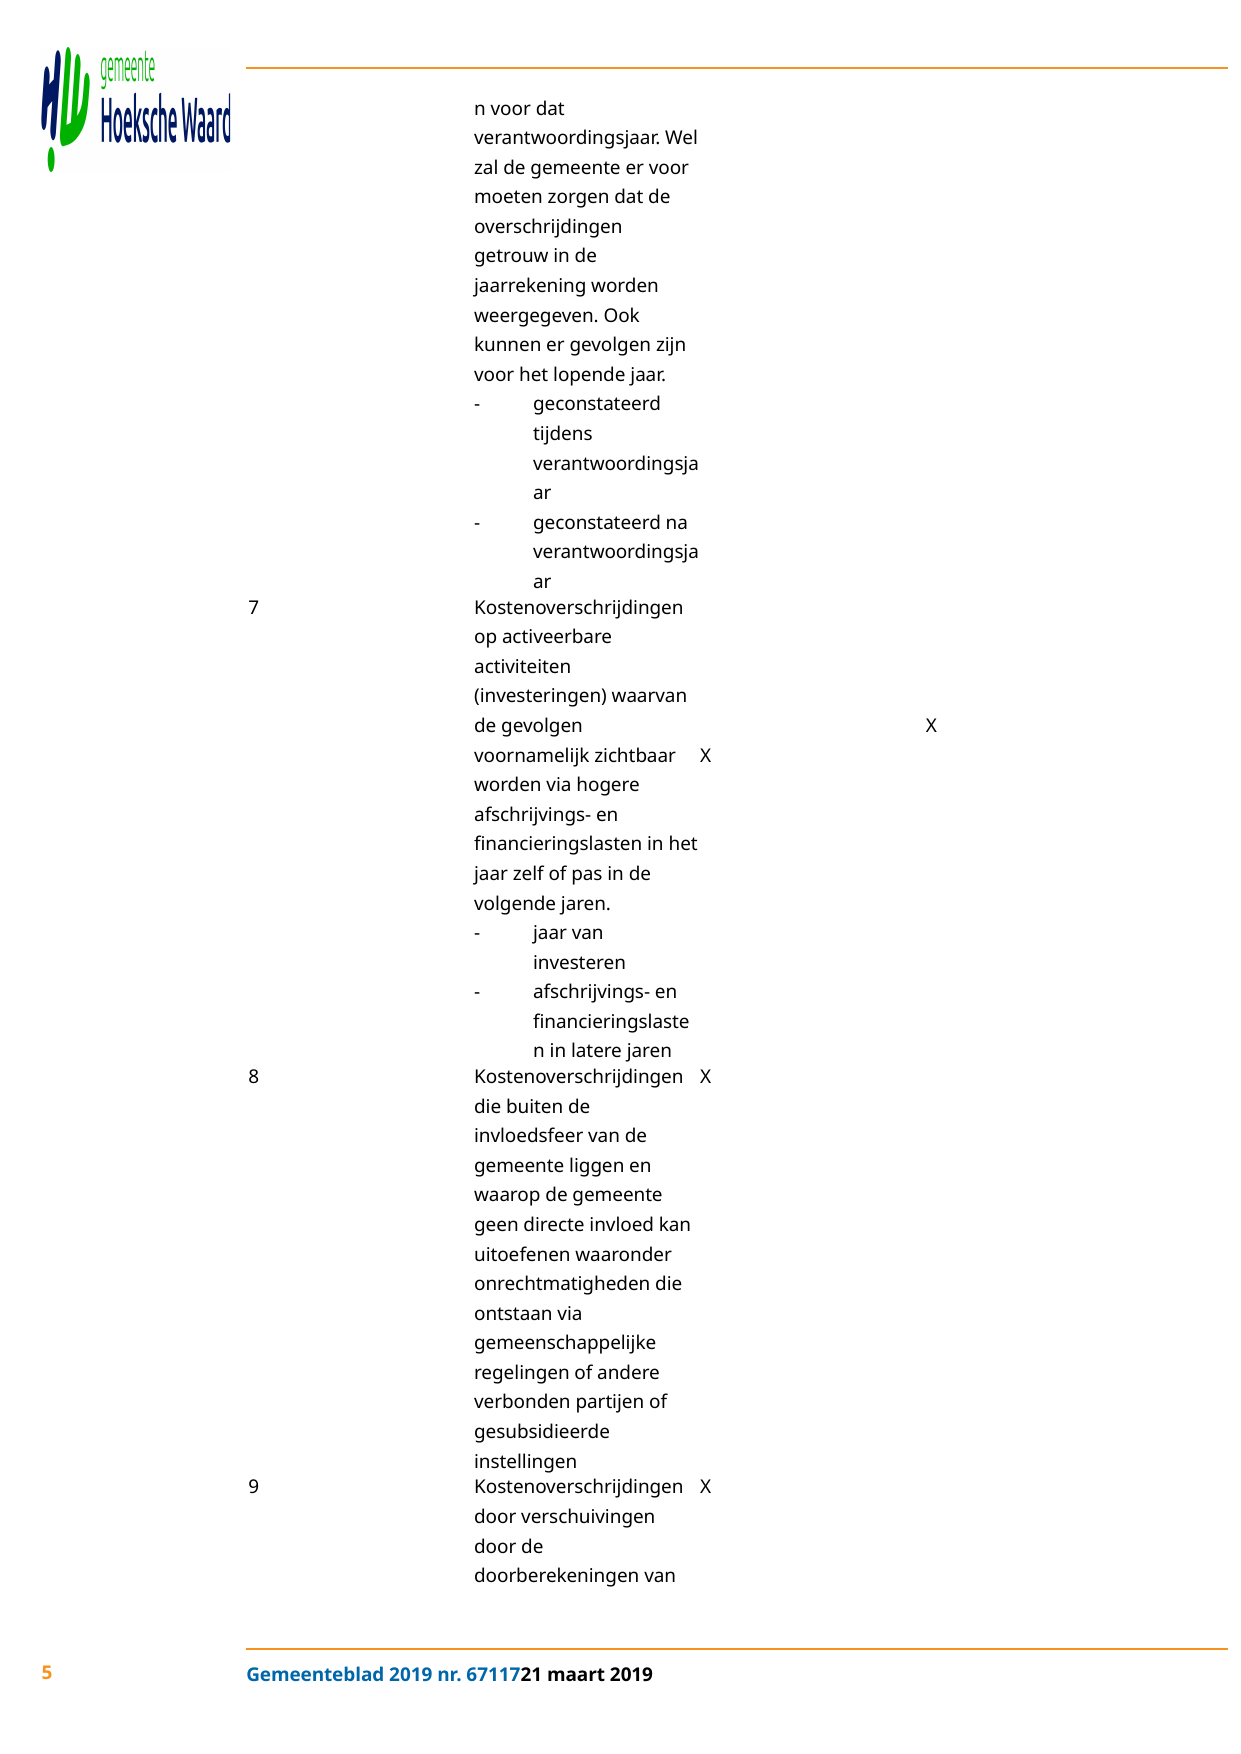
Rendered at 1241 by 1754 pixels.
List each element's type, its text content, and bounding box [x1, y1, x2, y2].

picture [41, 47, 231, 172]
table_cell n voor dat verantwoordingsjaar. Wel zal de gemeente er voor moeten zorgen dat de overschrijdingen getrouw in de jaarrekening worden weergegeven. Ook kunnen er gevolgen zijn voor het lopende jaar. geconstateerd tijdens verantwoordingsjaar geconstateerd na verantwoordingsjaar [474, 95, 700, 594]
table_cell 8 [248, 1063, 474, 1474]
table_cell [248, 95, 474, 594]
table_cell Kostenoverschrijdingen die buiten de invloedsfeer van de gemeente liggen en waarop de gemeente geen directe invloed kan uitoefenen waaronder onrechtmatigheden die ontstaan via gemeenschappelijke regelingen of andere verbonden partijen of gesubsidieerde instellingen [474, 1063, 700, 1474]
table_cell X [700, 1474, 926, 1588]
table_cell X [926, 594, 1152, 1063]
table_cell 7 [248, 594, 474, 1063]
table_cell X [700, 594, 926, 1063]
table_cell Kostenoverschrijdingen door verschuivingen door de doorberekeningen van [474, 1474, 700, 1588]
table_cell [700, 95, 926, 594]
table_cell X [700, 1063, 926, 1474]
table_cell Kostenoverschrijdingen op activeerbare activiteiten (investeringen) waarvan de gevolgen voornamelijk zichtbaar worden via hogere afschrijvings- en financieringslasten in het jaar zelf of pas in de volgende jaren. jaar van investeren afschrijvings- en financieringslasten in latere jaren [474, 594, 700, 1063]
table_cell 9 [248, 1474, 474, 1588]
table_cell [926, 1474, 1152, 1588]
table_cell [926, 1063, 1152, 1474]
table_cell [926, 95, 1152, 594]
